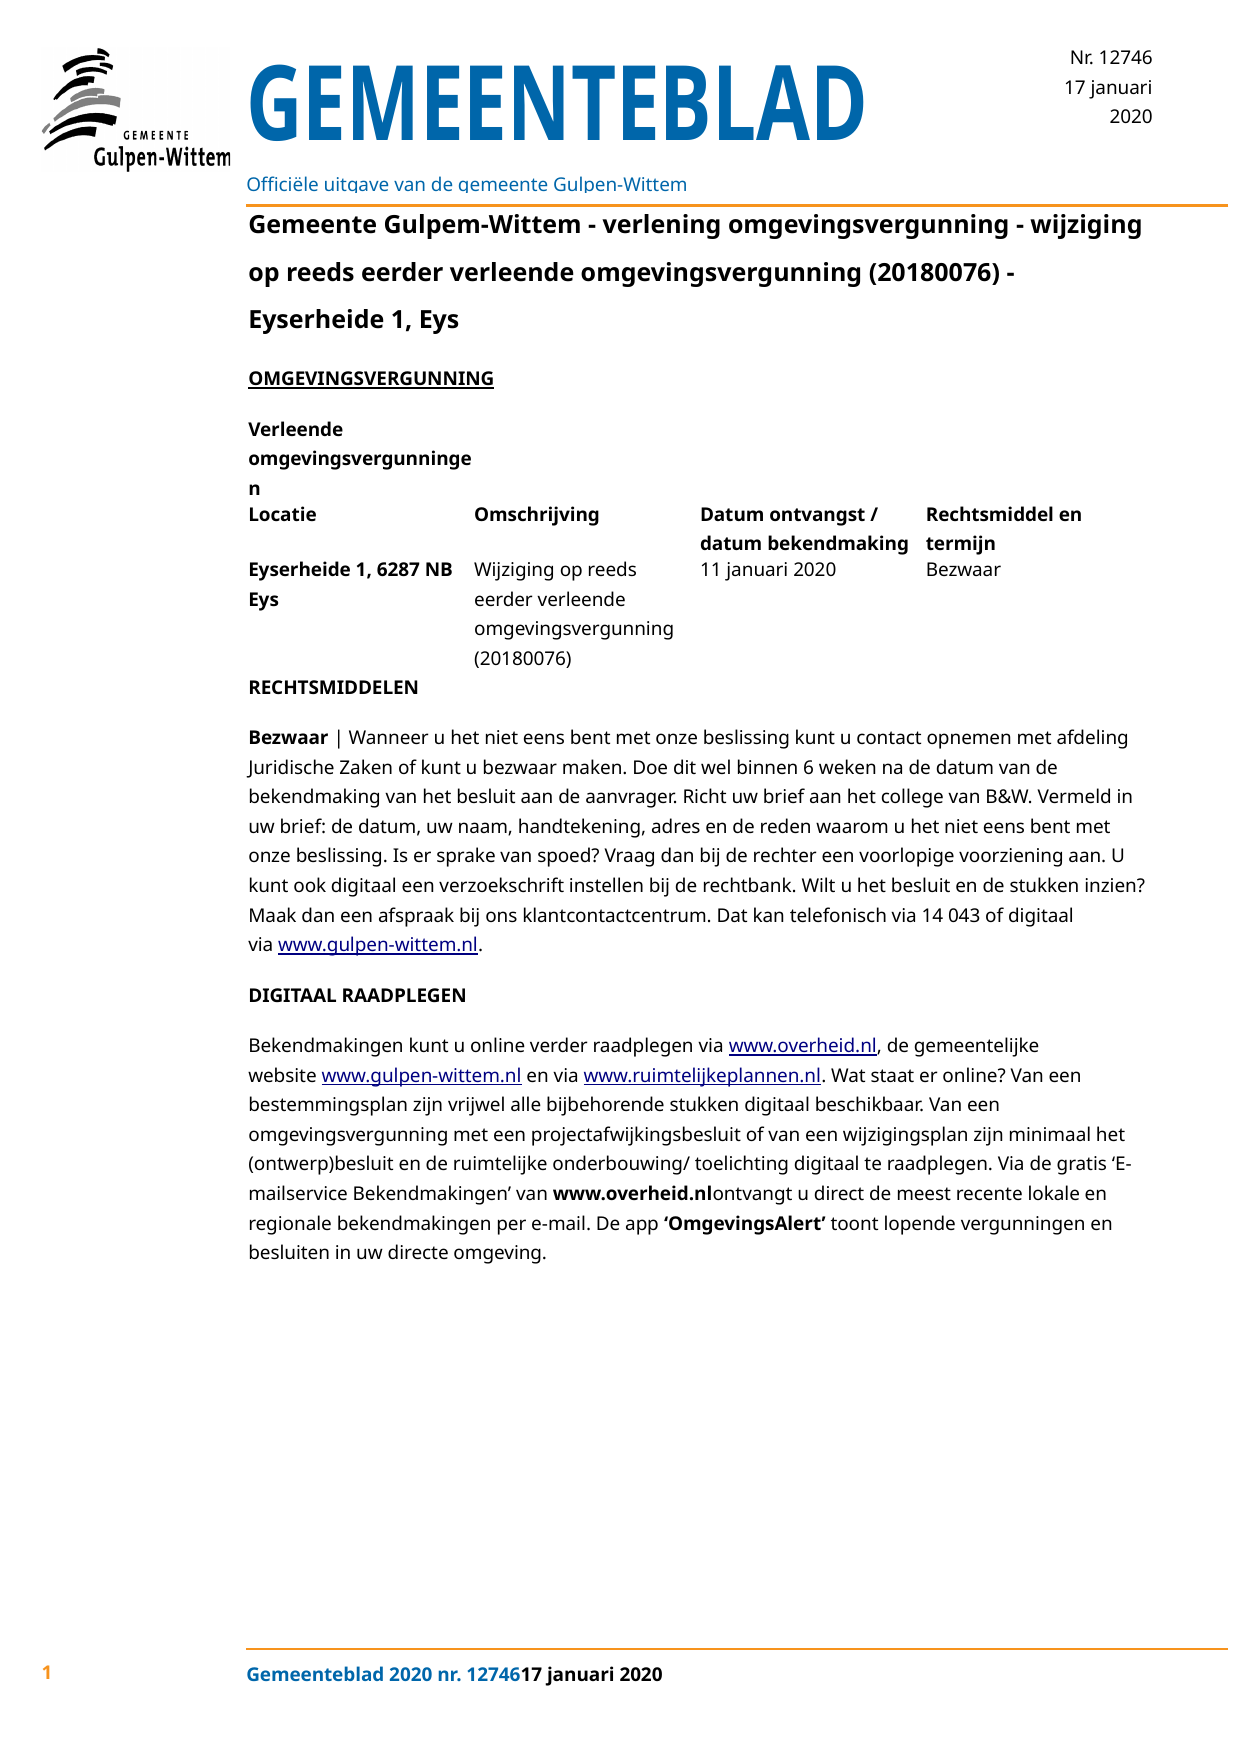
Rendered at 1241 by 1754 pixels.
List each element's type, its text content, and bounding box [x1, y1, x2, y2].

table_cell 11 januari 2020 [700, 556, 926, 671]
text Bezwaar | Wanneer u het niet eens bent met onze beslissing kunt u contact opnemen met afdeling Juridische Zaken of kunt u bezwaar maken. Doe dit wel binnen 6 weken na de datum van de bekendmaking van het besluit aan de aanvrager. Richt uw brief aan het college van B&W. Vermeld in uw brief: de datum, uw naam, handtekening, adres en de reden waarom u het niet eens bent met onze beslissing. Is er sprake van spoed? Vraag dan bij de rechter een voorlopige voorziening aan. U kunt ook digitaal een verzoekschrift instellen bij de rechtbank. Wilt u het besluit en de stukken inzien? Maak dan een afspraak bij ons klantcontactcentrum. Dat kan telefonisch via 14 043 of digitaal via www.gulpen-wittem.nl. [248, 724, 1152, 957]
table_header Verleende omgevingsvergunningen [248, 416, 474, 501]
table_header [474, 416, 700, 501]
text DIGITAAL RAADPLEGEN [248, 982, 1152, 1008]
text RECHTSMIDDELEN [248, 674, 1152, 700]
table_cell Locatie [248, 501, 474, 556]
text Bekendmakingen kunt u online verder raadplegen via www.overheid.nl, de gemeentelijke website www.gulpen-wittem.nl en via www.ruimtelijkeplannen.nl. Wat staat er online? Van een bestemmingsplan zijn vrijwel alle bijbehorende stukken digitaal beschikbaar. Van een omgevingsvergunning met een projectafwijkingsbesluit of van een wijzigingsplan zijn minimaal het (ontwerp)besluit en de ruimtelijke onderbouwing/ toelichting digitaal te raadplegen. Via de gratis ‘E-mailservice Bekendmakingen’ van www.overheid.nlontvangt u direct de meest recente lokale en regionale bekendmakingen per e-mail. De app ‘OmgevingsAlert’ toont lopende vergunningen en besluiten in uw directe omgeving. [248, 1032, 1152, 1265]
table_header [926, 416, 1152, 501]
table_cell Wijziging op reeds eerder verleende omgevingsvergunning (20180076) [474, 556, 700, 671]
table_cell Omschrijving [474, 501, 700, 556]
text OMGEVINGSVERGUNNING [248, 366, 1152, 391]
table_header [700, 416, 926, 501]
table_cell Rechtsmiddel en termijn [926, 501, 1152, 556]
table_cell Bezwaar [926, 556, 1152, 671]
table_cell Datum ontvangst / datum bekendmaking [700, 501, 926, 556]
text Gemeente Gulpem-Wittem - verlening omgevingsvergunning - wijziging op reeds eerder verleende omgevingsvergunning (20180076) - Eyserheide 1, Eys [248, 207, 1152, 336]
table_cell Eyserheide 1, 6287 NB Eys [248, 556, 474, 671]
picture [41, 47, 231, 172]
